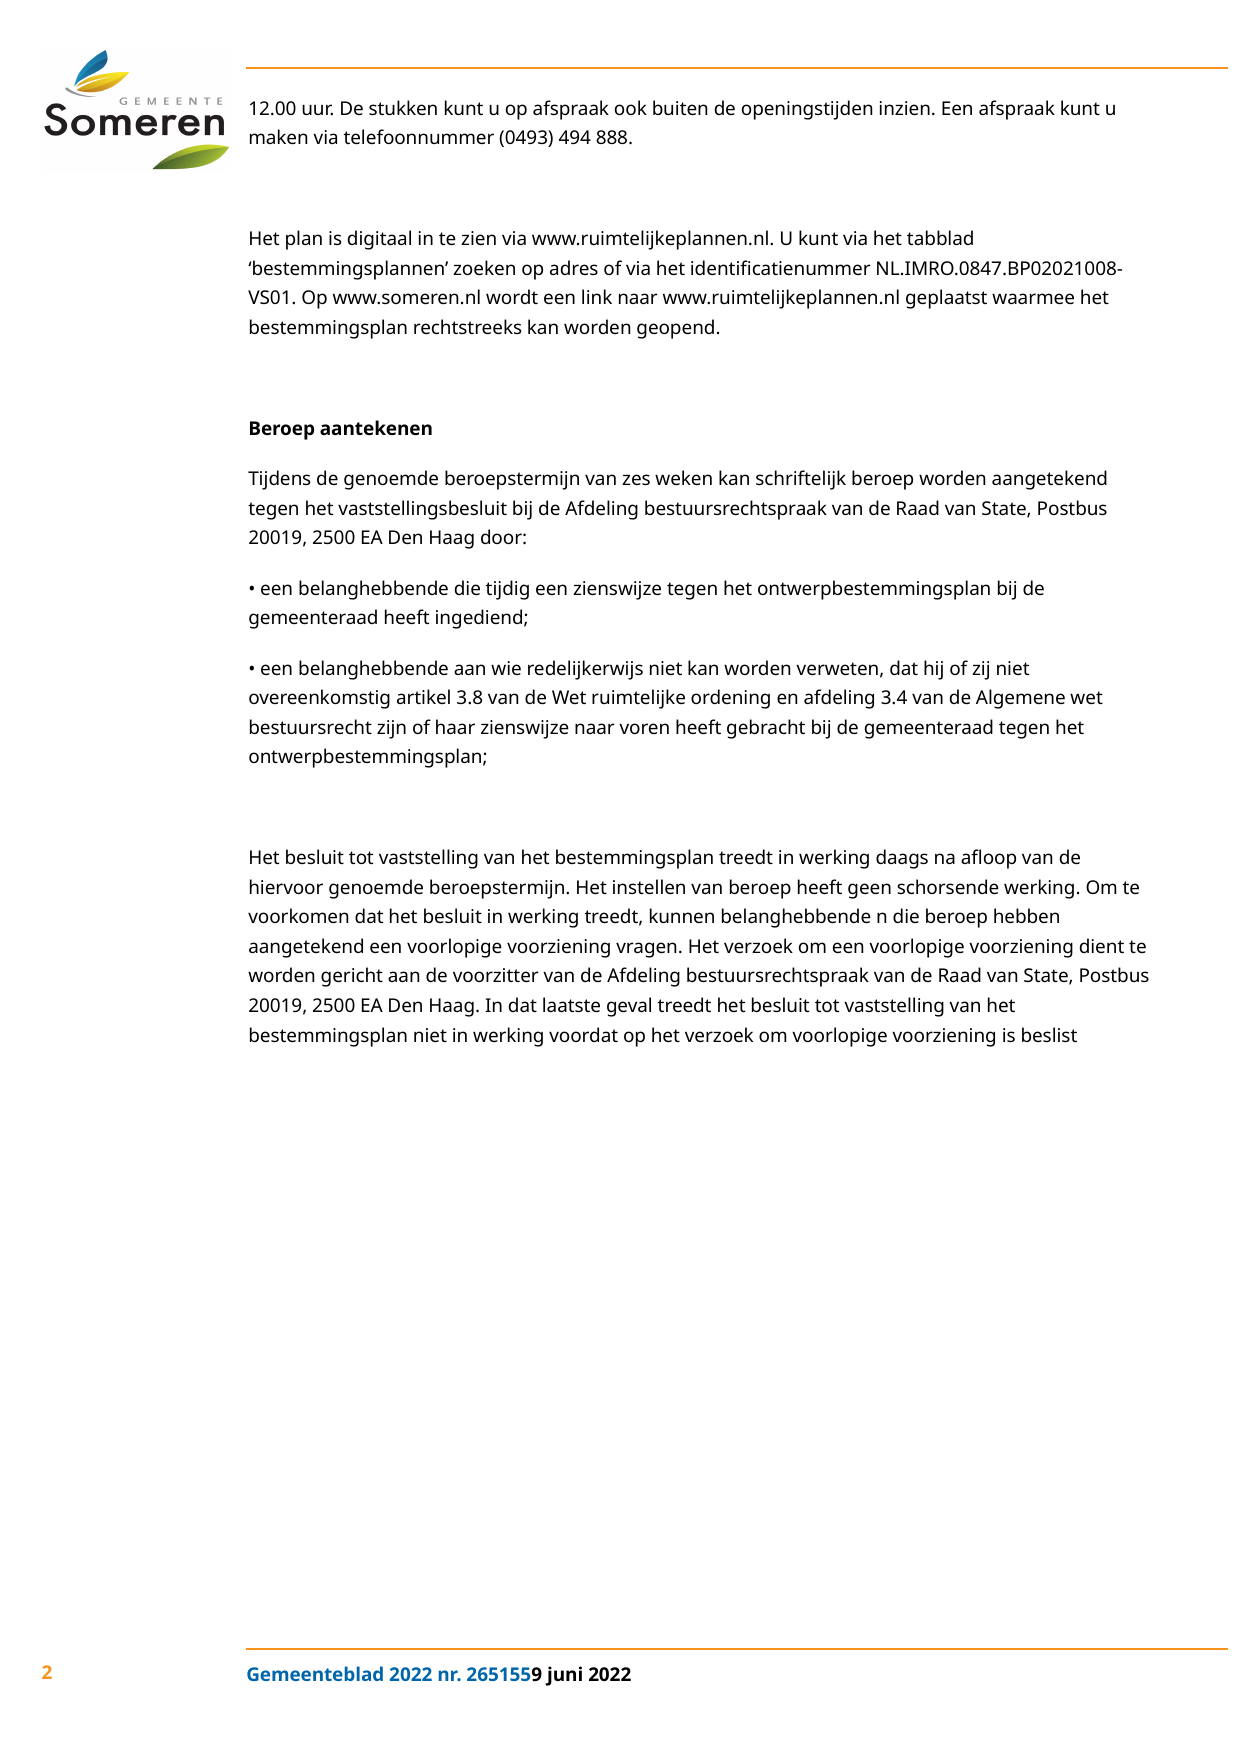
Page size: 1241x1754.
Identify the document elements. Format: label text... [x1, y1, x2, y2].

text 12.00 uur. De stukken kunt u op afspraak ook buiten de openingstijden inzien. Een afspraak kunt u maken via telefoonnummer (0493) 494 888. [248, 95, 1152, 150]
text Het plan is digitaal in te zien via www.ruimtelijkeplannen.nl. U kunt via het tabblad ‘bestemmingsplannen’ zoeken op adres of via het identificatienummer NL.IMRO.0847.BP02021008-VS01. Op www.someren.nl wordt een link naar www.ruimtelijkeplannen.nl geplaatst waarmee het bestemmingsplan rechtstreeks kan worden geopend. [248, 225, 1152, 340]
text • een belanghebbende die tijdig een zienswijze tegen het ontwerpbestemmingsplan bij de gemeenteraad heeft ingediend; [248, 575, 1152, 630]
text • een belanghebbende aan wie redelijkerwijs niet kan worden verweten, dat hij of zij niet overeenkomstig artikel 3.8 van de Wet ruimtelijke ordening en afdeling 3.4 van de Algemene wet bestuursrecht zijn of haar zienswijze naar voren heeft gebracht bij de gemeenteraad tegen het ontwerpbestemmingsplan; [248, 655, 1152, 769]
text Beroep aantekenen [248, 415, 1152, 441]
text Het besluit tot vaststelling van het bestemmingsplan treedt in werking daags na afloop van de hiervoor genoemde beroepstermijn. Het instellen van beroep heeft geen schorsende werking. Om te voorkomen dat het besluit in werking treedt, kunnen belanghebbende n die beroep hebben aangetekend een voorlopige voorziening vragen. Het verzoek om een voorlopige voorziening dient te worden gericht aan de voorzitter van de Afdeling bestuursrechtspraak van de Raad van State, Postbus 20019, 2500 EA Den Haag. In dat laatste geval treedt het besluit tot vaststelling van het bestemmingsplan niet in werking voordat op het verzoek om voorlopige voorziening is beslist [248, 844, 1152, 1048]
picture [41, 47, 231, 172]
text Tijdens de genoemde beroepstermijn van zes weken kan schriftelijk beroep worden aangetekend tegen het vaststellingsbesluit bij de Afdeling bestuursrechtspraak van de Raad van State, Postbus 20019, 2500 EA Den Haag door: [248, 465, 1152, 550]
